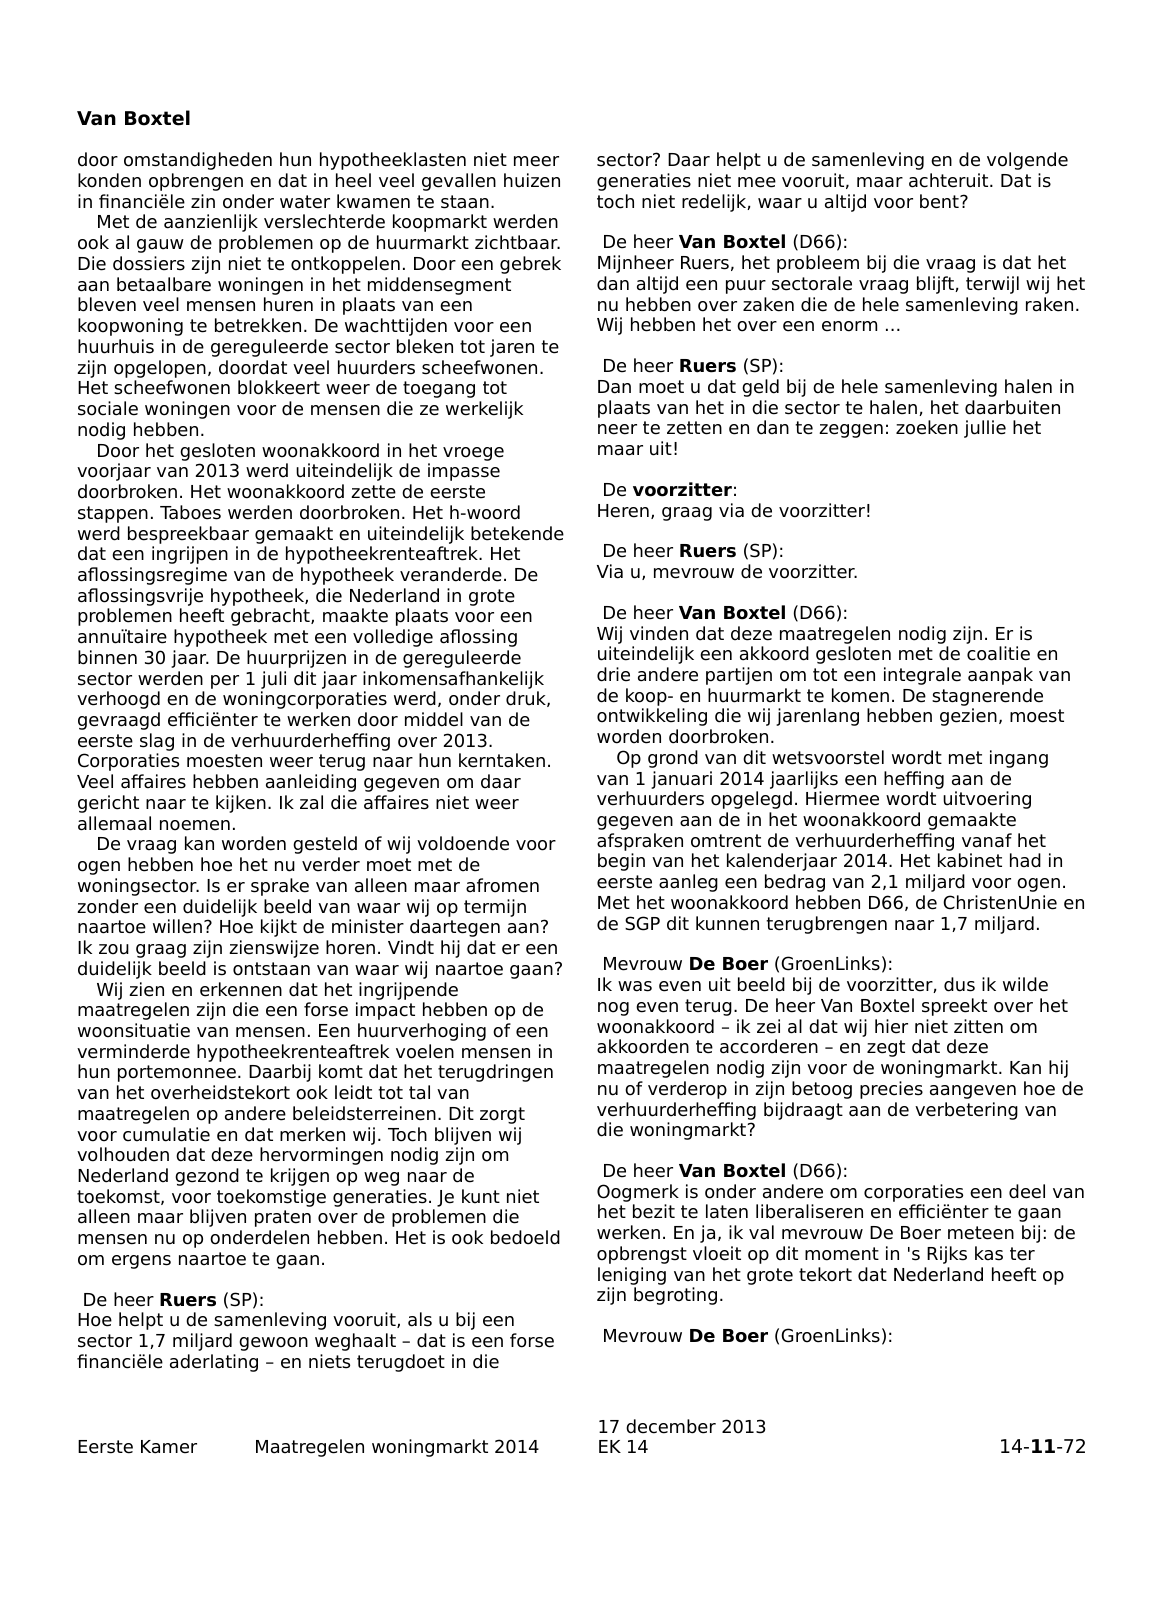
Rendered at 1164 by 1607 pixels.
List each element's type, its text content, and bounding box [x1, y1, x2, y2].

text De heer Ruers (SP): [596, 541, 1087, 562]
text Met de aanzienlijk verslechterde koopmarkt werden ook al gauw de problemen op de huurmarkt zichtbaar. Die dossiers zijn niet te ontkoppelen. Door een gebrek aan betaalbare woningen in het middensegment bleven veel mensen huren in plaats van een koopwoning te betrekken. De wachttijden voor een huurhuis in de gereguleerde sector bleken tot jaren te zijn opgelopen, doordat veel huurders scheefwonen. Het scheefwonen blokkeert weer de toegang tot sociale woningen voor de mensen die ze werkelijk nodig hebben. [77, 212, 567, 440]
text De heer Van Boxtel (D66): [596, 1161, 1087, 1182]
text Mevrouw De Boer (GroenLinks): [596, 1326, 1087, 1347]
text Heren, graag via de voorzitter! [596, 500, 1087, 521]
text door omstandigheden hun hypotheeklasten niet meer konden opbrengen en dat in heel veel gevallen huizen in financiële zin onder water kwamen te staan. [77, 150, 567, 212]
text Mijnheer Ruers, het probleem bij die vraag is dat het dan altijd een puur sectorale vraag blijft, terwijl wij het nu hebben over zaken die de hele samenleving raken. Wij hebben het over een enorm ... [596, 253, 1087, 336]
text Ik was even uit beeld bij de voorzitter, dus ik wilde nog even terug. De heer Van Boxtel spreekt over het woonakkoord – ik zei al dat wij hier niet zitten om akkoorden te accorderen – en zegt dat deze maatregelen nodig zijn voor de woningmarkt. Kan hij nu of verderop in zijn betoog precies aangeven hoe de verhuurderheffing bijdraagt aan de verbetering van die woningmarkt? [596, 975, 1087, 1141]
text Mevrouw De Boer (GroenLinks): [596, 954, 1087, 975]
text Op grond van dit wetsvoorstel wordt met ingang van 1 januari 2014 jaarlijks een heffing aan de verhuurders opgelegd. Hiermee wordt uitvoering gegeven aan de in het woonakkoord gemaakte afspraken omtrent de verhuurderheffing vanaf het begin van het kalenderjaar 2014. Het kabinet had in eerste aanleg een bedrag van 2,1 miljard voor ogen. Met het woonakkoord hebben D66, de ChristenUnie en de SGP dit kunnen terugbrengen naar 1,7 miljard. [596, 748, 1087, 934]
text sector? Daar helpt u de samenleving en de volgende generaties niet mee vooruit, maar achteruit. Dat is toch niet redelijk, waar u altijd voor bent? [596, 150, 1087, 212]
text De heer Van Boxtel (D66): [596, 232, 1087, 253]
text De vraag kan worden gesteld of wij voldoende voor ogen hebben hoe het nu verder moet met de woningsector. Is er sprake van alleen maar afromen zonder een duidelijk beeld van waar wij op termijn naartoe willen? Hoe kijkt de minister daartegen aan? Ik zou graag zijn zienswijze horen. Vindt hij dat er een duidelijk beeld is ontstaan van waar wij naartoe gaan? [77, 834, 567, 979]
text Hoe helpt u de samenleving vooruit, als u bij een sector 1,7 miljard gewoon weghaalt – dat is een forse financiële aderlating – en niets terugdoet in die [77, 1310, 567, 1372]
text De heer Ruers (SP): [596, 356, 1087, 377]
text De voorzitter: [596, 480, 1087, 500]
text Wij vinden dat deze maatregelen nodig zijn. Er is uiteindelijk een akkoord gesloten met de coalitie en drie andere partijen om tot een integrale aanpak van de koop- en huurmarkt te komen. De stagnerende ontwikkeling die wij jarenlang hebben gezien, moest worden doorbroken. [596, 623, 1087, 748]
text Dan moet u dat geld bij de hele samenleving halen in plaats van het in die sector te halen, het daarbuiten neer te zetten en dan te zeggen: zoeken jullie het maar uit! [596, 377, 1087, 460]
text Wij zien en erkennen dat het ingrijpende maatregelen zijn die een forse impact hebben op de woonsituatie van mensen. Een huurverhoging of een verminderde hypotheekrenteaftrek voelen mensen in hun portemonnee. Daarbij komt dat het terugdringen van het overheidstekort ook leidt tot tal van maatregelen op andere beleidsterreinen. Dit zorgt voor cumulatie en dat merken wij. Toch blijven wij volhouden dat deze hervormingen nodig zijn om Nederland gezond te krijgen op weg naar de toekomst, voor toekomstige generaties. Je kunt niet alleen maar blijven praten over de problemen die mensen nu op onderdelen hebben. Het is ook bedoeld om ergens naartoe te gaan. [77, 979, 567, 1269]
text De heer Van Boxtel (D66): [596, 603, 1087, 623]
text Oogmerk is onder andere om corporaties een deel van het bezit te laten liberaliseren en efficiënter te gaan werken. En ja, ik val mevrouw De Boer meteen bij: de opbrengst vloeit op dit moment in 's Rijks kas ter leniging van het grote tekort dat Nederland heeft op zijn begroting. [596, 1182, 1087, 1306]
text Via u, mevrouw de voorzitter. [596, 562, 1087, 583]
text Door het gesloten woonakkoord in het vroege voorjaar van 2013 werd uiteindelijk de impasse doorbroken. Het woonakkoord zette de eerste stappen. Taboes werden doorbroken. Het h-woord werd bespreekbaar gemaakt en uiteindelijk betekende dat een ingrijpen in de hypotheekrenteaftrek. Het aflossingsregime van de hypotheek veranderde. De aflossingsvrije hypotheek, die Nederland in grote problemen heeft gebracht, maakte plaats voor een annuïtaire hypotheek met een volledige aflossing binnen 30 jaar. De huurprijzen in de gereguleerde sector werden per 1 juli dit jaar inkomensafhankelijk verhoogd en de woningcorporaties werd, onder druk, gevraagd efficiënter te werken door middel van de eerste slag in de verhuurderheffing over 2013. Corporaties moesten weer terug naar hun kerntaken. Veel affaires hebben aanleiding gegeven om daar gericht naar te kijken. Ik zal die affaires niet weer allemaal noemen. [77, 440, 567, 834]
text De heer Ruers (SP): [77, 1289, 567, 1310]
